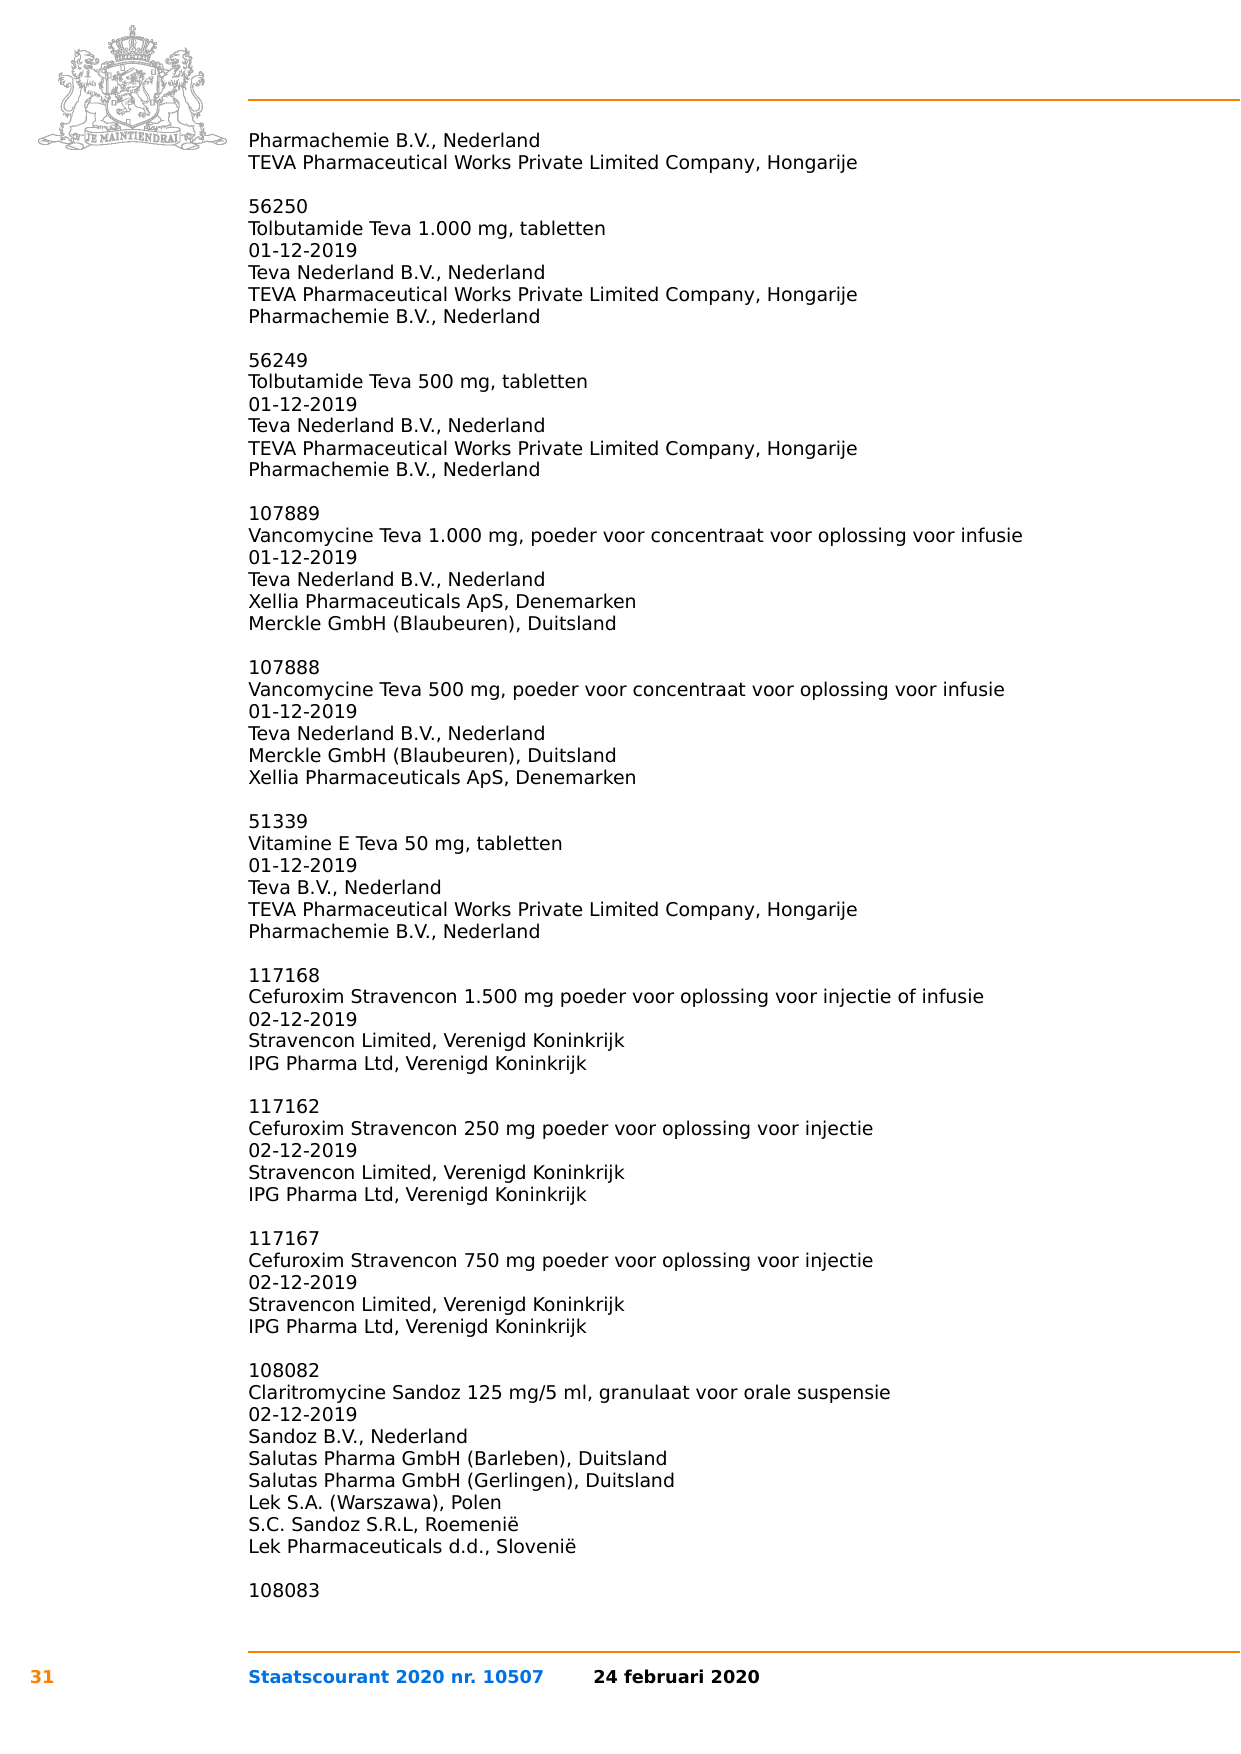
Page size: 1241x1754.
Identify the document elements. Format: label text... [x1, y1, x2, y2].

text Pharmachemie B.V., Nederland [248, 130, 1163, 152]
text 107889 [248, 503, 1163, 525]
text S.C. Sandoz S.R.L, Roemenië [248, 1514, 1163, 1536]
text 51339 [248, 811, 1163, 833]
text IPG Pharma Ltd, Verenigd Koninkrijk [248, 1052, 1163, 1074]
text 02-12-2019 [248, 1140, 1163, 1162]
text IPG Pharma Ltd, Verenigd Koninkrijk [248, 1316, 1163, 1338]
text Stravencon Limited, Verenigd Koninkrijk [248, 1162, 1163, 1184]
text Pharmachemie B.V., Nederland [248, 459, 1163, 481]
text Pharmachemie B.V., Nederland [248, 921, 1163, 943]
text TEVA Pharmaceutical Works Private Limited Company, Hongarije [248, 152, 1163, 174]
text Stravencon Limited, Verenigd Koninkrijk [248, 1294, 1163, 1316]
text Salutas Pharma GmbH (Gerlingen), Duitsland [248, 1470, 1163, 1492]
text 108082 [248, 1360, 1163, 1382]
text 56250 [248, 196, 1163, 218]
text Stravencon Limited, Verenigd Koninkrijk [248, 1030, 1163, 1052]
text Lek Pharmaceuticals d.d., Slovenië [248, 1536, 1163, 1558]
text 01-12-2019 [248, 393, 1163, 415]
text 01-12-2019 [248, 701, 1163, 723]
text 117167 [248, 1228, 1163, 1250]
text Cefuroxim Stravencon 1.500 mg poeder voor oplossing voor injectie of infusie [248, 986, 1163, 1008]
text TEVA Pharmaceutical Works Private Limited Company, Hongarije [248, 899, 1163, 921]
text 01-12-2019 [248, 547, 1163, 569]
text 117162 [248, 1096, 1163, 1118]
text Teva Nederland B.V., Nederland [248, 723, 1163, 745]
text Cefuroxim Stravencon 250 mg poeder voor oplossing voor injectie [248, 1118, 1163, 1140]
text Teva Nederland B.V., Nederland [248, 415, 1163, 437]
text Teva B.V., Nederland [248, 877, 1163, 899]
text Teva Nederland B.V., Nederland [248, 262, 1163, 284]
text 117168 [248, 964, 1163, 986]
text 02-12-2019 [248, 1008, 1163, 1030]
text 108083 [248, 1579, 1163, 1601]
text Sandoz B.V., Nederland [248, 1426, 1163, 1448]
text 56249 [248, 349, 1163, 371]
text Xellia Pharmaceuticals ApS, Denemarken [248, 767, 1163, 789]
text TEVA Pharmaceutical Works Private Limited Company, Hongarije [248, 437, 1163, 459]
text Pharmachemie B.V., Nederland [248, 306, 1163, 328]
text Xellia Pharmaceuticals ApS, Denemarken [248, 591, 1163, 613]
text Vancomycine Teva 500 mg, poeder voor concentraat voor oplossing voor infusie [248, 679, 1163, 701]
text Merckle GmbH (Blaubeuren), Duitsland [248, 613, 1163, 635]
text Merckle GmbH (Blaubeuren), Duitsland [248, 745, 1163, 767]
text Salutas Pharma GmbH (Barleben), Duitsland [248, 1448, 1163, 1470]
text Cefuroxim Stravencon 750 mg poeder voor oplossing voor injectie [248, 1250, 1163, 1272]
text IPG Pharma Ltd, Verenigd Koninkrijk [248, 1184, 1163, 1206]
text Vancomycine Teva 1.000 mg, poeder voor concentraat voor oplossing voor infusie [248, 525, 1163, 547]
text TEVA Pharmaceutical Works Private Limited Company, Hongarije [248, 284, 1163, 306]
text 02-12-2019 [248, 1272, 1163, 1294]
text 01-12-2019 [248, 855, 1163, 877]
text Teva Nederland B.V., Nederland [248, 569, 1163, 591]
text 01-12-2019 [248, 240, 1163, 262]
text 02-12-2019 [248, 1404, 1163, 1426]
text 107888 [248, 657, 1163, 679]
text Vitamine E Teva 50 mg, tabletten [248, 833, 1163, 855]
text Tolbutamide Teva 500 mg, tabletten [248, 371, 1163, 393]
text Lek S.A. (Warszawa), Polen [248, 1492, 1163, 1514]
text Tolbutamide Teva 1.000 mg, tabletten [248, 218, 1163, 240]
picture [38, 25, 227, 150]
text Claritromycine Sandoz 125 mg/5 ml, granulaat voor orale suspensie [248, 1382, 1163, 1404]
